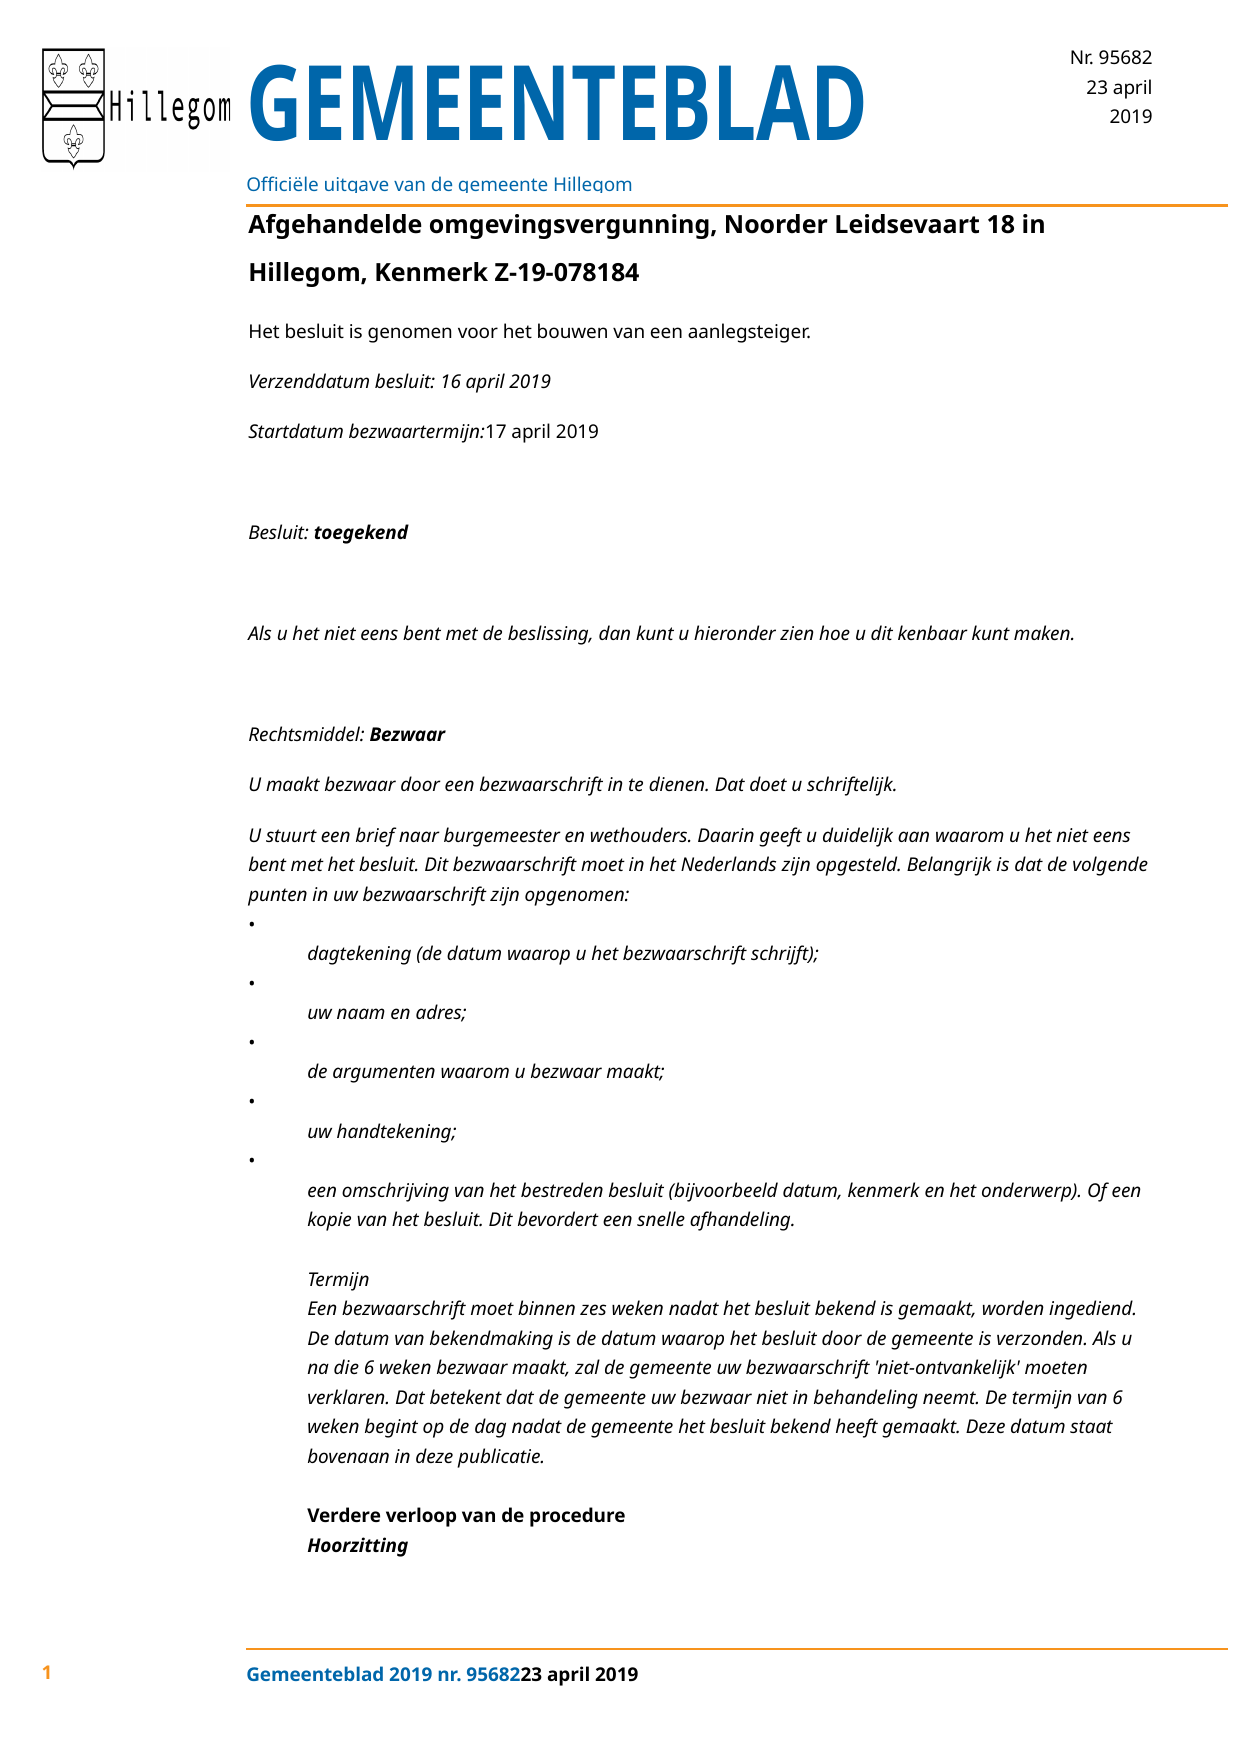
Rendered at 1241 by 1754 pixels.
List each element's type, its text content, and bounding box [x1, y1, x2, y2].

text Verzenddatum besluit: 16 april 2019 [248, 368, 1152, 394]
list een omschrijving van het bestreden besluit (bijvoorbeeld datum, kenmerk en het onderwerp). Of een kopie van het besluit. Dit bevordert een snelle afhandeling. [248, 1177, 1152, 1232]
list de argumenten waarom u bezwaar maakt; [248, 1059, 1152, 1084]
text U stuurt een brief naar burgemeester en wethouders. Daarin geeft u duidelijk aan waarom u het niet eens bent met het besluit. Dit bezwaarschrift moet in het Nederlands zijn opgesteld. Belangrijk is dat de volgende punten in uw bezwaarschrift zijn opgenomen: [248, 822, 1152, 907]
picture [41, 47, 231, 172]
text Startdatum bezwaartermijn:17 april 2019 [248, 419, 1152, 444]
list uw naam en adres; [248, 999, 1152, 1025]
list Verdere verloop van de procedure [248, 1502, 1152, 1528]
list dagtekening (de datum waarop u het bezwaarschrift schrijft); [248, 940, 1152, 966]
text Als u het niet eens bent met de beslissing, dan kunt u hieronder zien hoe u dit kenbaar kunt maken. [248, 620, 1152, 646]
list Termijn [248, 1266, 1152, 1292]
text Afgehandelde omgevingsvergunning, Noorder Leidsevaart 18 in Hillegom, Kenmerk Z-19-078184 [248, 207, 1152, 288]
text U maakt bezwaar door een bezwaarschrift in te dienen. Dat doet u schriftelijk. [248, 772, 1152, 797]
text Besluit: toegekend [248, 519, 1152, 545]
list uw handtekening; [248, 1118, 1152, 1144]
list Hoorzitting [248, 1532, 1152, 1558]
text Rechtsmiddel: Bezwaar [248, 721, 1152, 747]
list Een bezwaarschrift moet binnen zes weken nadat het besluit bekend is gemaakt, worden ingediend. De datum van bekendmaking is de datum waarop het besluit door de gemeente is verzonden. Als u na die 6 weken bezwaar maakt, zal de gemeente uw bezwaarschrift 'niet-ontvankelijk' moeten verklaren. Dat betekent dat de gemeente uw bezwaar niet in behandeling neemt. De termijn van 6 weken begint op de dag nadat de gemeente het besluit bekend heeft gemaakt. Deze datum staat bovenaan in deze publicatie. [248, 1295, 1152, 1469]
text Het besluit is genomen voor het bouwen van een aanlegsteiger. [248, 318, 1152, 344]
